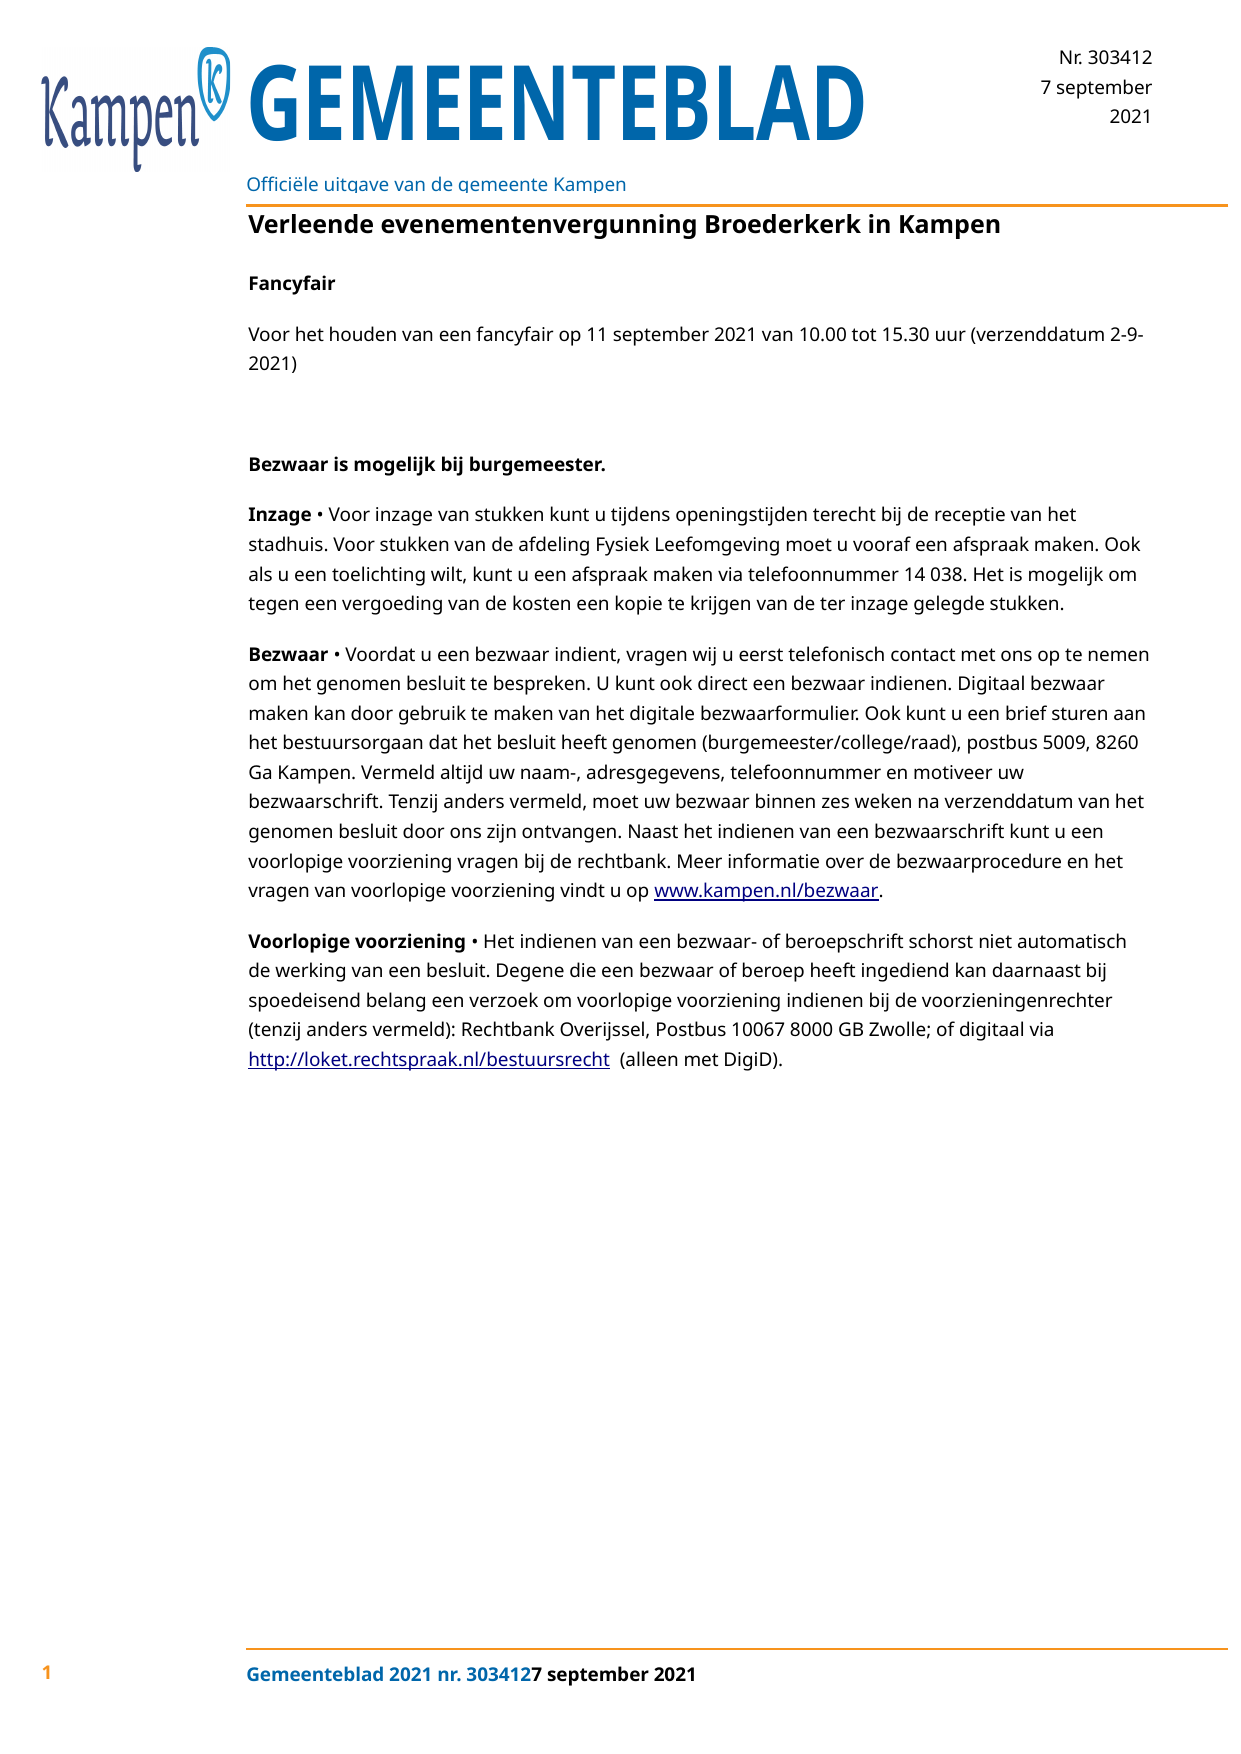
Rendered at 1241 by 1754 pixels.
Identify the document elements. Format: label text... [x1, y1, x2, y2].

text Fancyfair [248, 270, 1152, 296]
picture [41, 47, 231, 172]
text Inzage • Voor inzage van stukken kunt u tijdens openingstijden terecht bij de receptie van het stadhuis. Voor stukken van de afdeling Fysiek Leefomgeving moet u vooraf een afspraak maken. Ook als u een toelichting wilt, kunt u een afspraak maken via telefoonnummer 14 038. Het is mogelijk om tegen een vergoeding van de kosten een kopie te krijgen van de ter inzage gelegde stukken. [248, 502, 1152, 616]
text Verleende evenementenvergunning Broederkerk in Kampen [248, 207, 1152, 241]
text Voor het houden van een fancyfair op 11 september 2021 van 10.00 tot 15.30 uur (verzenddatum 2-9-2021) [248, 321, 1152, 376]
text Bezwaar • Voordat u een bezwaar indient, vragen wij u eerst telefonisch contact met ons op te nemen om het genomen besluit te bespreken. U kunt ook direct een bezwaar indienen. Digitaal bezwaar maken kan door gebruik te maken van het digitale bezwaarformulier. Ook kunt u een brief sturen aan het bestuursorgaan dat het besluit heeft genomen (burgemeester/college/raad), postbus 5009, 8260 Ga Kampen. Vermeld altijd uw naam-, adresgegevens, telefoonnummer en motiveer uw bezwaarschrift. Tenzij anders vermeld, moet uw bezwaar binnen zes weken na verzenddatum van het genomen besluit door ons zijn ontvangen. Naast het indienen van een bezwaarschrift kunt u een voorlopige voorziening vragen bij de rechtbank. Meer informatie over de bezwaarprocedure en het vragen van voorlopige voorziening vindt u op www.kampen.nl/bezwaar. [248, 641, 1152, 903]
text Voorlopige voorziening • Het indienen van een bezwaar- of beroepschrift schorst niet automatisch de werking van een besluit. Degene die een bezwaar of beroep heeft ingediend kan daarnaast bij spoedeisend belang een verzoek om voorlopige voorziening indienen bij de voorzieningenrechter (tenzij anders vermeld): Rechtbank Overijssel, Postbus 10067 8000 GB Zwolle; of digitaal via http://loket.rechtspraak.nl/bestuursrecht (alleen met DigiD). [248, 928, 1152, 1072]
text Bezwaar is mogelijk bij burgemeester. [248, 451, 1152, 477]
